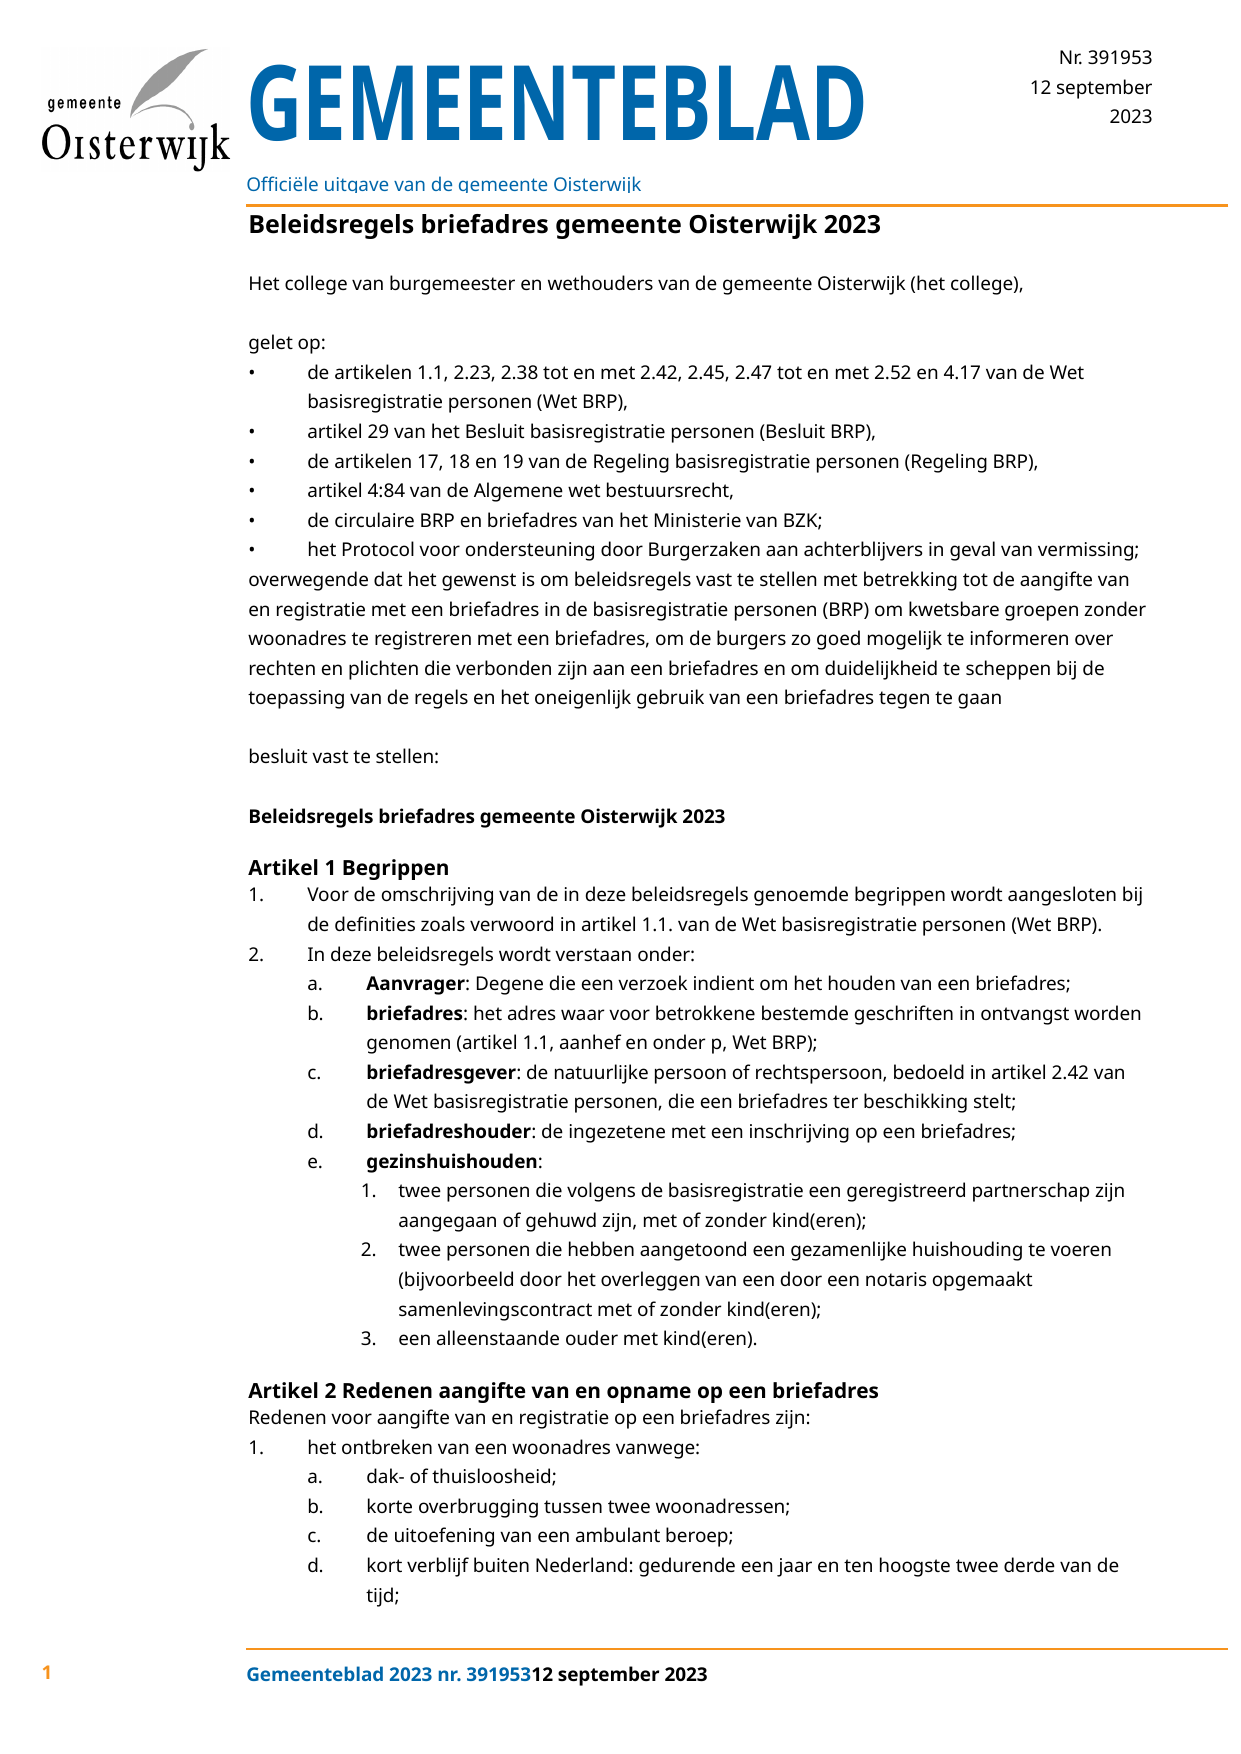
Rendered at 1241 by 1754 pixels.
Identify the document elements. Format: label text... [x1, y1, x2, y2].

list artikel 29 van het Besluit basisregistratie personen (Besluit BRP), [248, 418, 1152, 444]
text Redenen voor aangifte van en registratie op een briefadres zijn: [248, 1404, 1152, 1430]
list twee personen die volgens de basisregistratie een geregistreerd partnerschap zijn aangegaan of gehuwd zijn, met of zonder kind(eren); [361, 1177, 1152, 1233]
text Artikel 1 Begrippen [248, 853, 1152, 882]
text besluit vast te stellen: [248, 744, 1152, 769]
list de uitoefening van een ambulant beroep; [307, 1523, 1152, 1548]
list briefadreshouder: de ingezetene met een inschrijving op een briefadres; [307, 1118, 1152, 1144]
list kort verblijf buiten Nederland: gedurende een jaar en ten hoogste twee derde van de tijd; [307, 1552, 1152, 1607]
list In deze beleidsregels wordt verstaan onder: [248, 941, 1152, 967]
text Het college van burgemeester en wethouders van de gemeente Oisterwijk (het college), [248, 270, 1152, 296]
list een alleenstaande ouder met kind(eren). [361, 1325, 1152, 1351]
list briefadresgever: de natuurlijke persoon of rechtspersoon, bedoeld in artikel 2.42 van de Wet basisregistratie personen, die een briefadres ter beschikking stelt; [307, 1059, 1152, 1114]
text Artikel 2 Redenen aangifte van en opname op een briefadres [248, 1376, 1152, 1404]
list gezinshuishouden: [307, 1148, 1152, 1174]
list het Protocol voor ondersteuning door Burgerzaken aan achterblijvers in geval van vermissing; [248, 537, 1152, 562]
list twee personen die hebben aangetoond een gezamenlijke huishouding te voeren (bijvoorbeeld door het overleggen van een door een notaris opgemaakt samenlevingscontract met of zonder kind(eren); [361, 1237, 1152, 1322]
picture [41, 47, 231, 172]
list de artikelen 17, 18 en 19 van de Regeling basisregistratie personen (Regeling BRP), [248, 448, 1152, 473]
list korte overbrugging tussen twee woonadressen; [307, 1493, 1152, 1519]
list artikel 4:84 van de Algemene wet bestuursrecht, [248, 477, 1152, 503]
list Voor de omschrijving van de in deze beleidsregels genoemde begrippen wordt aangesloten bij de definities zoals verwoord in artikel 1.1. van de Wet basisregistratie personen (Wet BRP). [248, 882, 1152, 937]
text Beleidsregels briefadres gemeente Oisterwijk 2023 [248, 207, 1152, 241]
list de artikelen 1.1, 2.23, 2.38 tot en met 2.42, 2.45, 2.47 tot en met 2.52 en 4.17 van de Wet basisregistratie personen (Wet BRP), [248, 359, 1152, 414]
list briefadres: het adres waar voor betrokkene bestemde geschriften in ontvangst worden genomen (artikel 1.1, aanhef en onder p, Wet BRP); [307, 1000, 1152, 1055]
list de circulaire BRP en briefadres van het Ministerie van BZK; [248, 507, 1152, 533]
list het ontbreken van een woonadres vanwege: [248, 1434, 1152, 1459]
text Beleidsregels briefadres gemeente Oisterwijk 2023 [248, 803, 1152, 828]
list Aanvrager: Degene die een verzoek indient om het houden van een briefadres; [307, 970, 1152, 996]
list dak- of thuisloosheid; [307, 1463, 1152, 1489]
text overwegende dat het gewenst is om beleidsregels vast te stellen met betrekking tot de aangifte van en registratie met een briefadres in de basisregistratie personen (BRP) om kwetsbare groepen zonder woonadres te registreren met een briefadres, om de burgers zo goed mogelijk te informeren over rechten en plichten die verbonden zijn aan een briefadres en om duidelijkheid te scheppen bij de toepassing van de regels en het oneigenlijk gebruik van een briefadres tegen te gaan [248, 566, 1152, 710]
text gelet op: [248, 329, 1152, 355]
